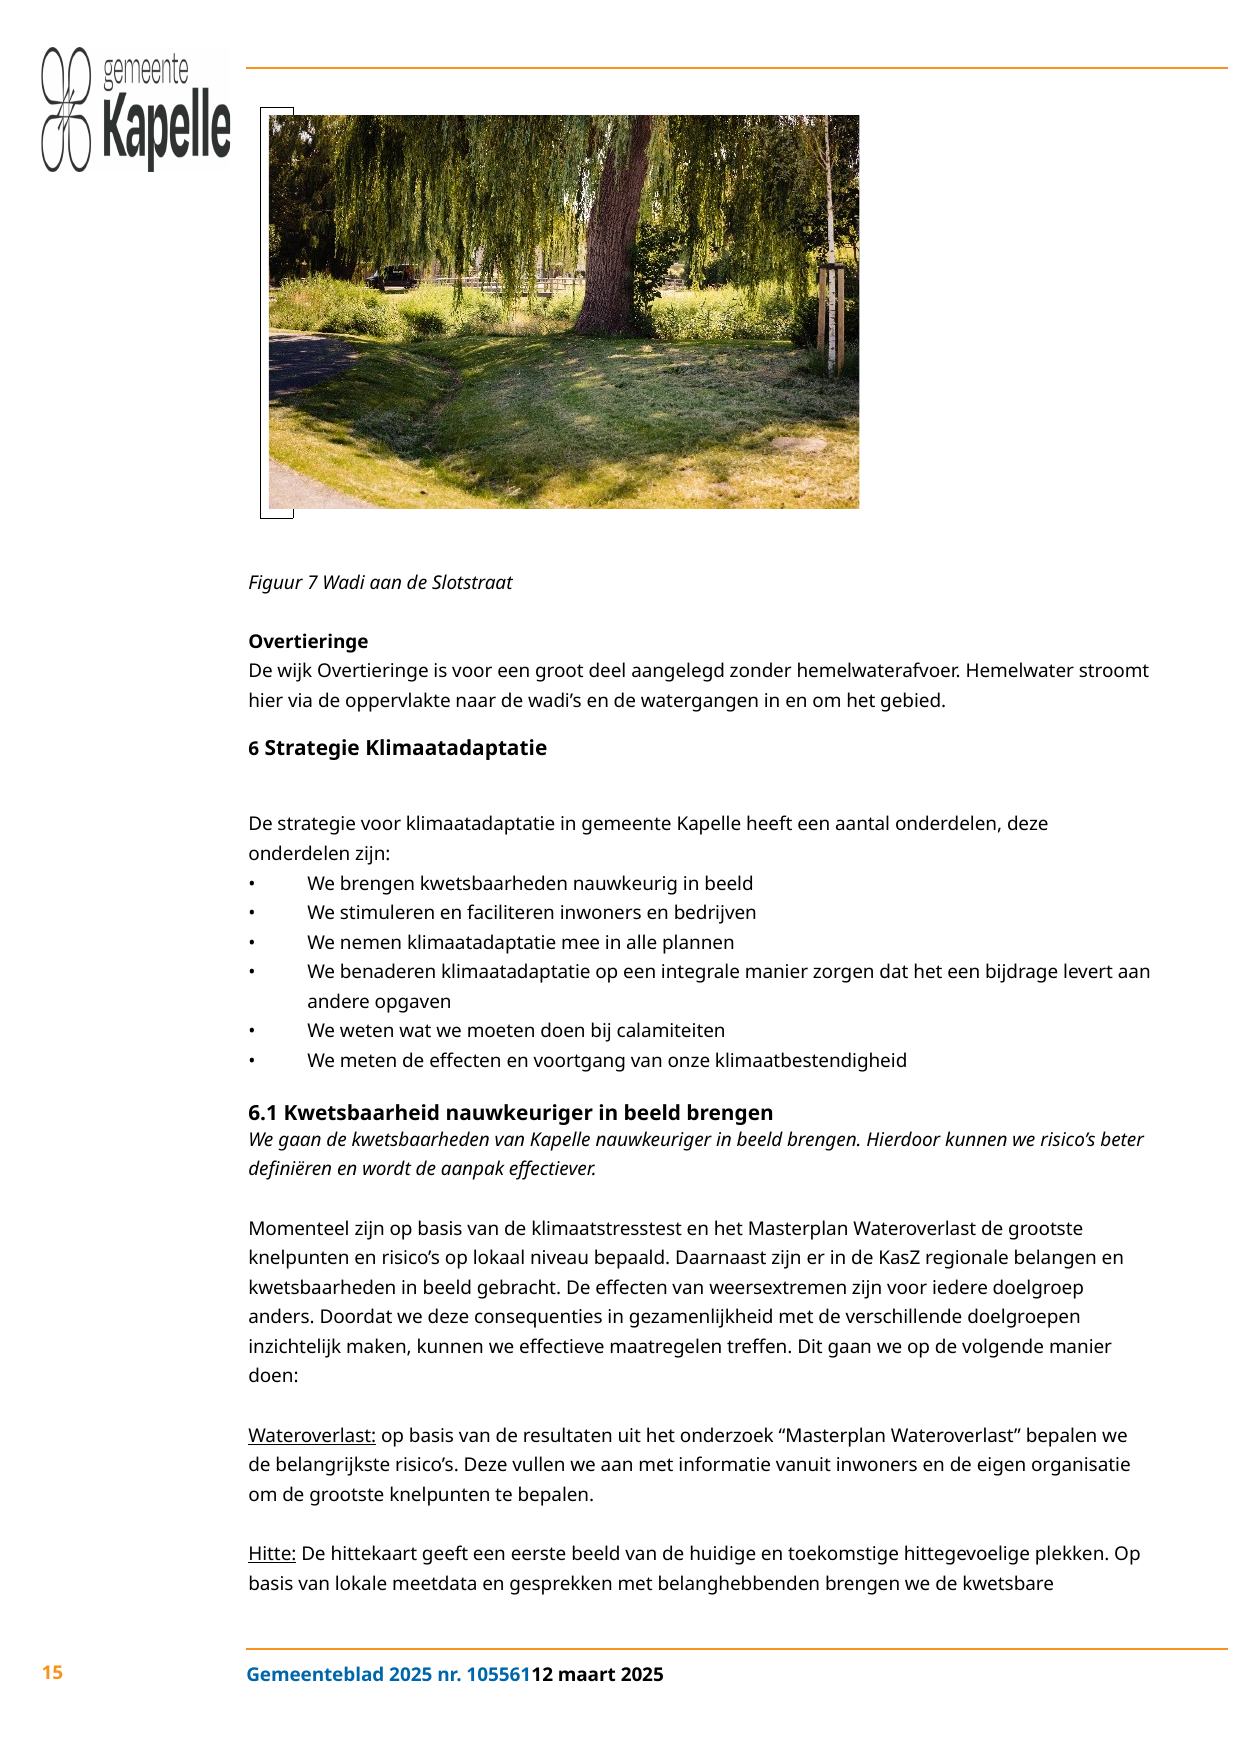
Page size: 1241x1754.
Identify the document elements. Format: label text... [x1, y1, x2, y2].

list We brengen kwetsbaarheden nauwkeurig in beeld [248, 870, 1152, 895]
text Overtieringe [248, 628, 1152, 654]
text Figuur 7 Wadi aan de Slotstraat [248, 569, 1152, 594]
text Wateroverlast: op basis van de resultaten uit het onderzoek “Masterplan Wateroverlast” bepalen we de belangrijkste risico’s. Deze vullen we aan met informatie vanuit inwoners en de eigen organisatie om de grootste knelpunten te bepalen. [248, 1422, 1152, 1507]
text De strategie voor klimaatadaptatie in gemeente Kapelle heeft een aantal onderdelen, deze onderdelen zijn: [248, 811, 1152, 866]
list We nemen klimaatadaptatie mee in alle plannen [248, 929, 1152, 954]
text Momenteel zijn op basis van de klimaatstresstest en het Masterplan Wateroverlast de grootste knelpunten en risico’s op lokaal niveau bepaald. Daarnaast zijn er in de KasZ regionale belangen en kwetsbaarheden in beeld gebracht. De effecten van weersextremen zijn voor iedere doelgroep anders. Doordat we deze consequenties in gezamenlijkheid met de verschillende doelgroepen inzichtelijk maken, kunnen we effectieve maatregelen treffen. Dit gaan we op de volgende manier doen: [248, 1215, 1152, 1388]
list We meten de effecten en voortgang van onze klimaatbestendigheid [248, 1047, 1152, 1073]
list We stimuleren en faciliteren inwoners en bedrijven [248, 899, 1152, 925]
text 6 Strategie Klimaatadaptatie [248, 733, 1152, 761]
text 6.1 Kwetsbaarheid nauwkeuriger in beeld brengen [248, 1098, 1152, 1126]
picture [268, 115, 860, 509]
text De wijk Overtieringe is voor een groot deel aangelegd zonder hemelwaterafvoer. Hemelwater stroomt hier via de oppervlakte naar de wadi’s en de watergangen in en om het gebied. [248, 658, 1152, 713]
text We gaan de kwetsbaarheden van Kapelle nauwkeuriger in beeld brengen. Hierdoor kunnen we risico’s beter definiëren en wordt de aanpak effectiever. [248, 1126, 1152, 1181]
text Hitte: De hittekaart geeft een eerste beeld van de huidige en toekomstige hittegevoelige plekken. Op basis van lokale meetdata en gesprekken met belanghebbenden brengen we de kwetsbare [248, 1540, 1152, 1596]
picture [41, 47, 231, 172]
list We benaderen klimaatadaptatie op een integrale manier zorgen dat het een bijdrage levert aan andere opgaven [248, 958, 1152, 1014]
list We weten wat we moeten doen bij calamiteiten [248, 1018, 1152, 1043]
